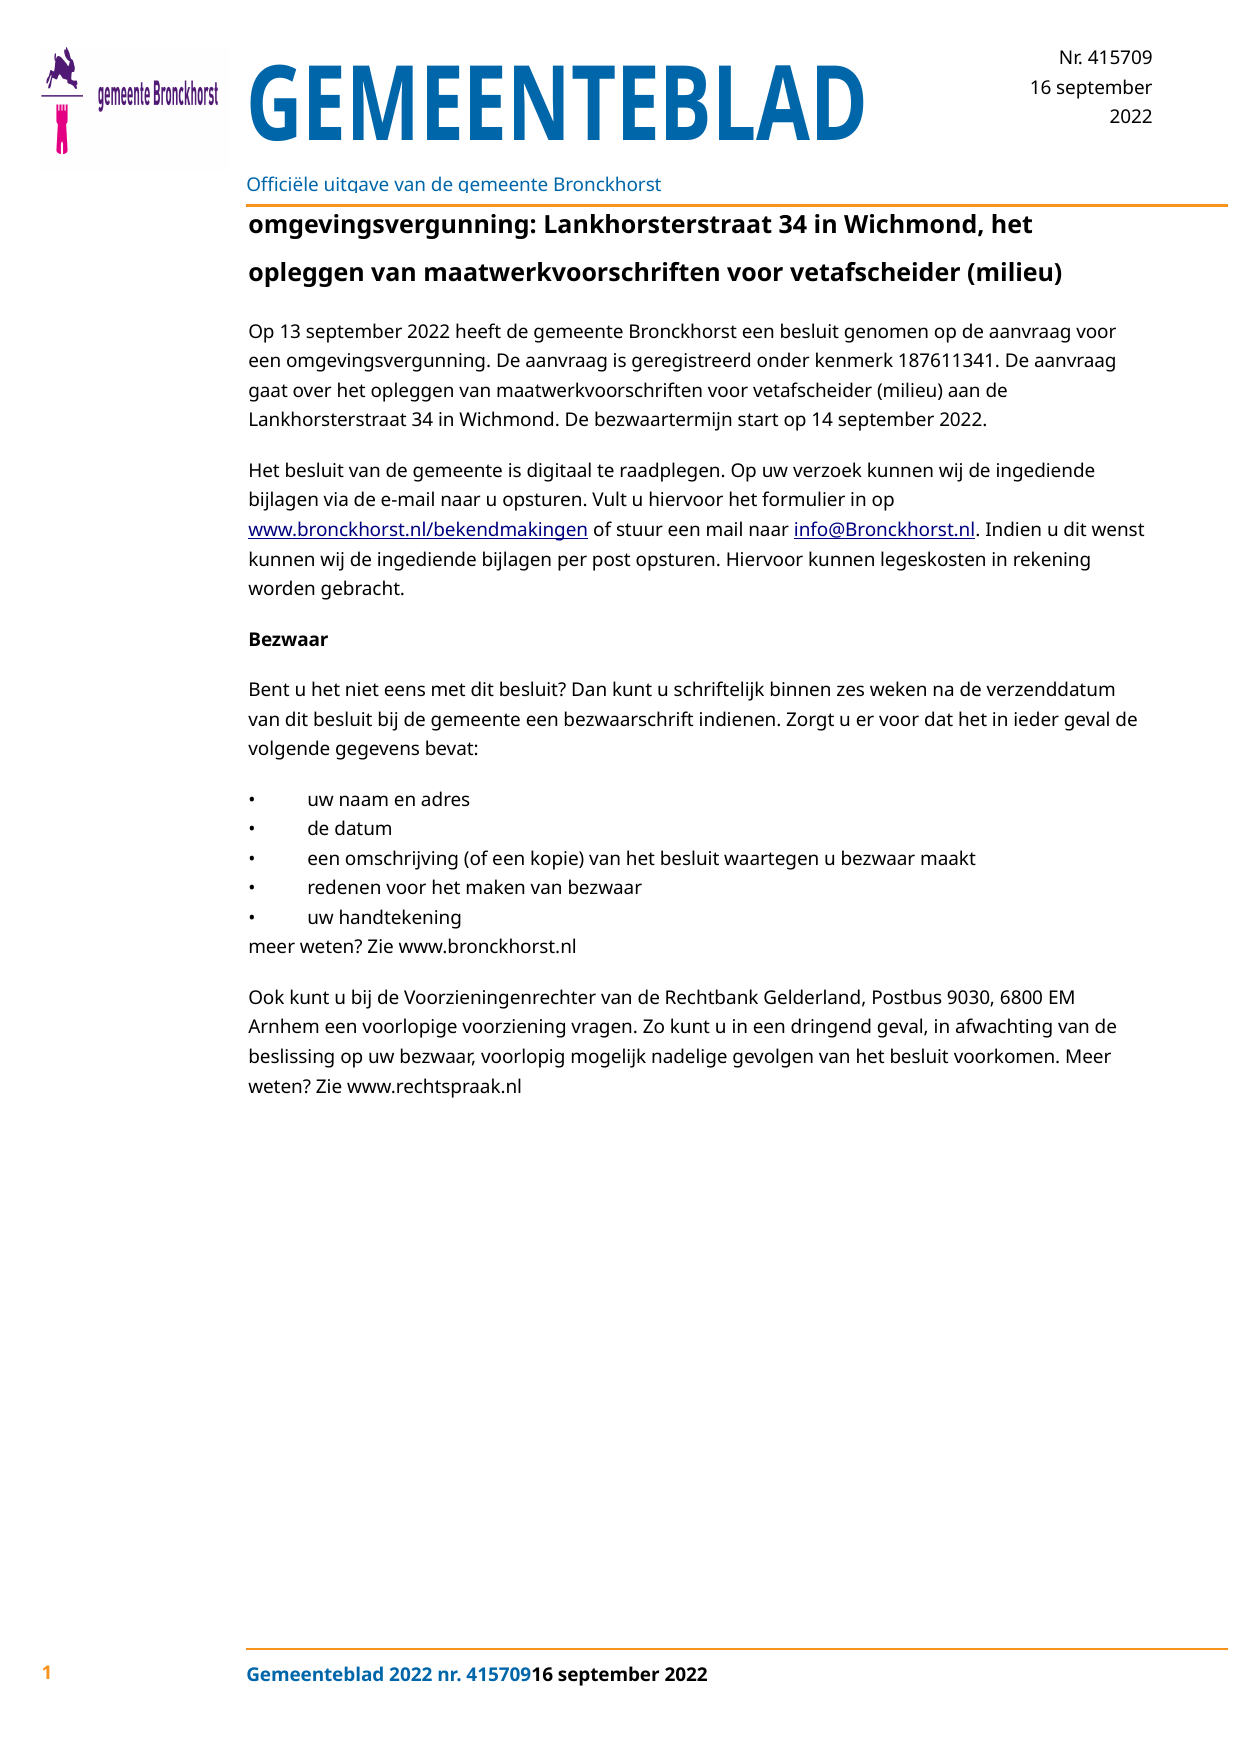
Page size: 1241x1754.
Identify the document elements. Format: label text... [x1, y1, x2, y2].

picture [41, 47, 231, 172]
list uw naam en adres [248, 786, 1152, 812]
text Bezwaar [248, 626, 1152, 652]
text Ook kunt u bij de Voorzieningenrechter van de Rechtbank Gelderland, Postbus 9030, 6800 EM Arnhem een voorlopige voorziening vragen. Zo kunt u in een dringend geval, in afwachting van de beslissing op uw bezwaar, voorlopig mogelijk nadelige gevolgen van het besluit voorkomen. Meer weten? Zie www.rechtspraak.nl [248, 984, 1152, 1099]
list uw handtekening [248, 904, 1152, 930]
text Op 13 september 2022 heeft de gemeente Bronckhorst een besluit genomen op de aanvraag voor een omgevingsvergunning. De aanvraag is geregistreerd onder kenmerk 187611341. De aanvraag gaat over het opleggen van maatwerkvoorschriften voor vetafscheider (milieu) aan de Lankhorsterstraat 34 in Wichmond. De bezwaartermijn start op 14 september 2022. [248, 318, 1152, 432]
text Bent u het niet eens met dit besluit? Dan kunt u schriftelijk binnen zes weken na de verzenddatum van dit besluit bij de gemeente een bezwaarschrift indienen. Zorgt u er voor dat het in ieder geval de volgende gegevens bevat: [248, 676, 1152, 761]
text omgevingsvergunning: Lankhorsterstraat 34 in Wichmond, het opleggen van maatwerkvoorschriften voor vetafscheider (milieu) [248, 207, 1152, 288]
list een omschrijving (of een kopie) van het besluit waartegen u bezwaar maakt [248, 845, 1152, 871]
text Het besluit van de gemeente is digitaal te raadplegen. Op uw verzoek kunnen wij de ingediende bijlagen via de e-mail naar u opsturen. Vult u hiervoor het formulier in op www.bronckhorst.nl/bekendmakingen of stuur een mail naar info@Bronckhorst.nl. Indien u dit wenst kunnen wij de ingediende bijlagen per post opsturen. Hiervoor kunnen legeskosten in rekening worden gebracht. [248, 457, 1152, 601]
list redenen voor het maken van bezwaar [248, 874, 1152, 900]
list de datum [248, 815, 1152, 841]
text meer weten? Zie www.bronckhorst.nl [248, 934, 1152, 959]
